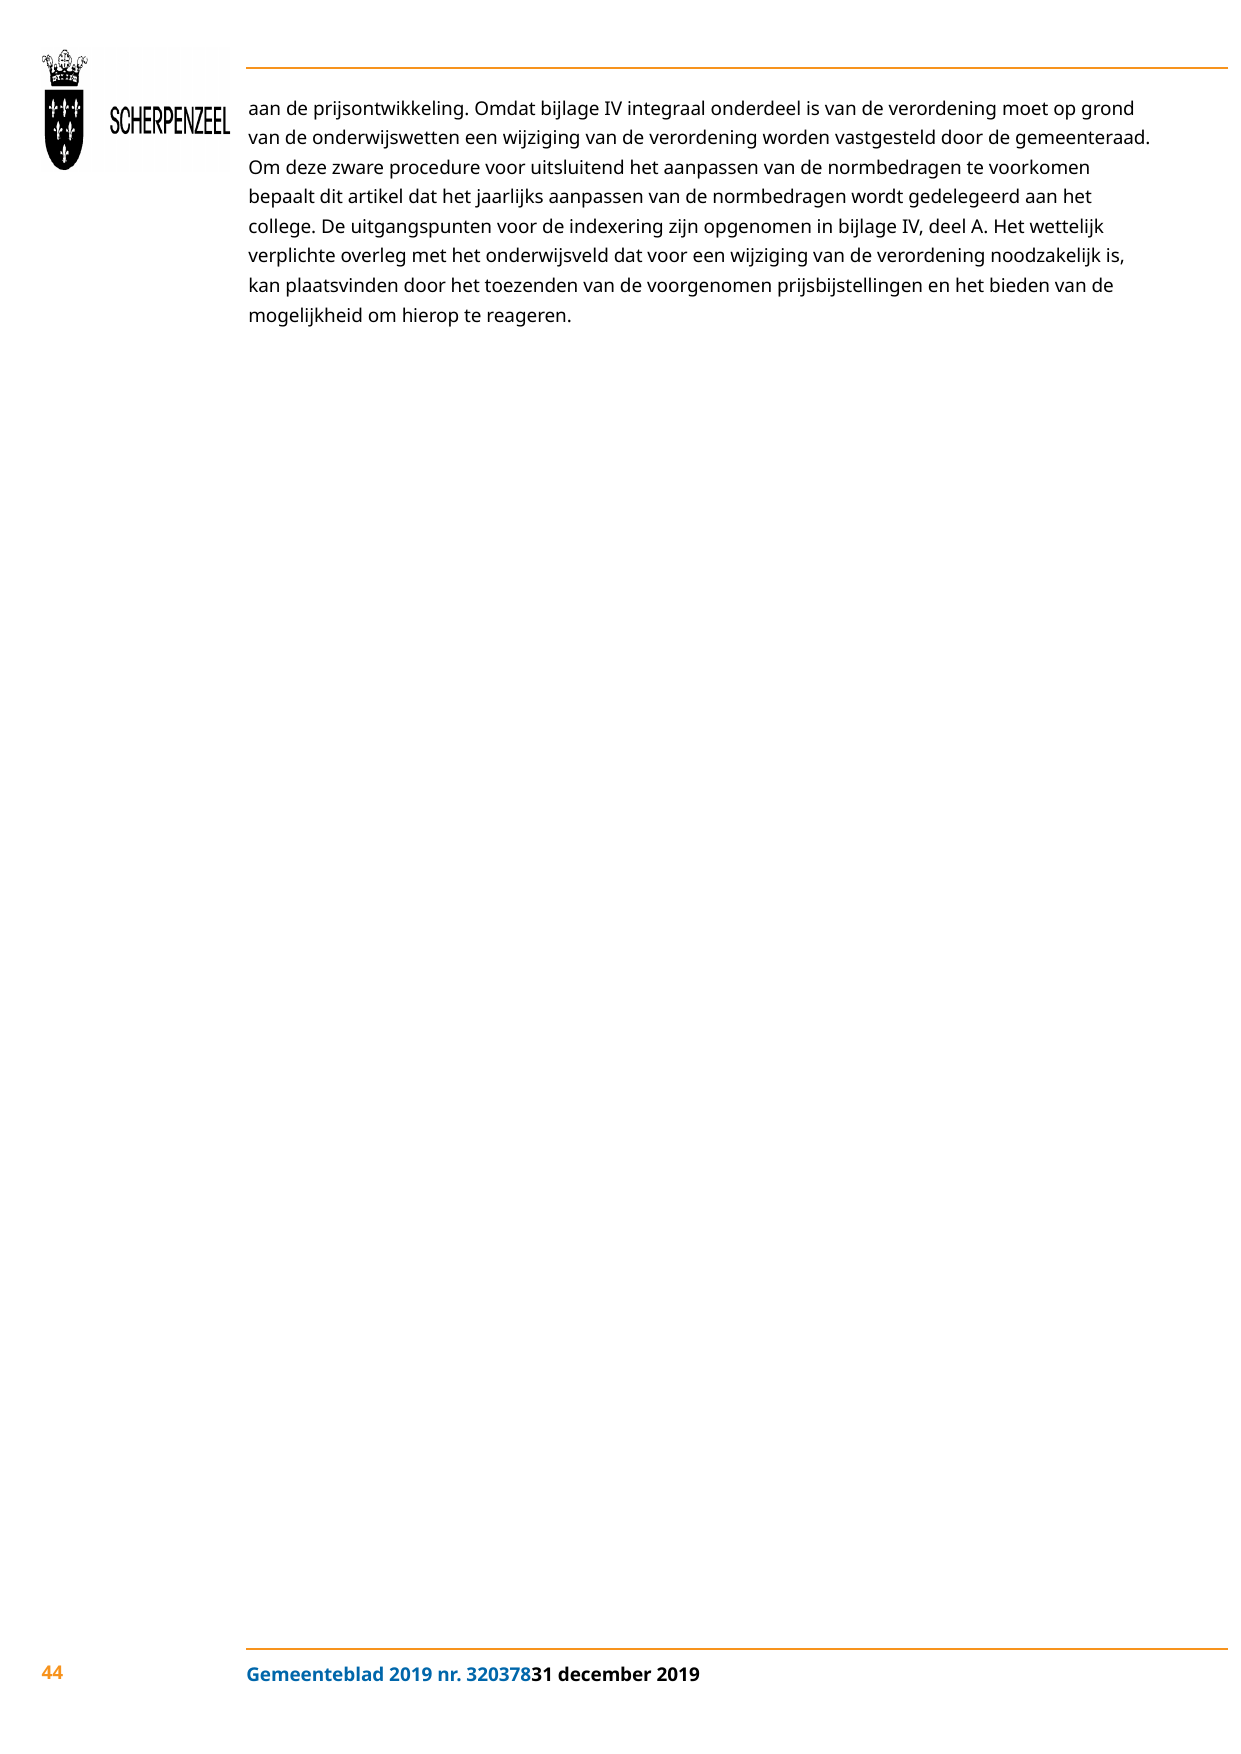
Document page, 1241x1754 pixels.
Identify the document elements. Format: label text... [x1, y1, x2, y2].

picture [41, 47, 231, 172]
text aan de prijsontwikkeling. Omdat bijlage IV integraal onderdeel is van de verordening moet op grond van de onderwijswetten een wijziging van de verordening worden vastgesteld door de gemeenteraad. Om deze zware procedure voor uitsluitend het aanpassen van de normbedragen te voorkomen bepaalt dit artikel dat het jaarlijks aanpassen van de normbedragen wordt gedelegeerd aan het college. De uitgangspunten voor de indexering zijn opgenomen in bijlage IV, deel A. Het wettelijk verplichte overleg met het onderwijsveld dat voor een wijziging van de verordening noodzakelijk is, kan plaatsvinden door het toezenden van de voorgenomen prijsbijstellingen en het bieden van de mogelijkheid om hierop te reageren. [248, 95, 1152, 328]
